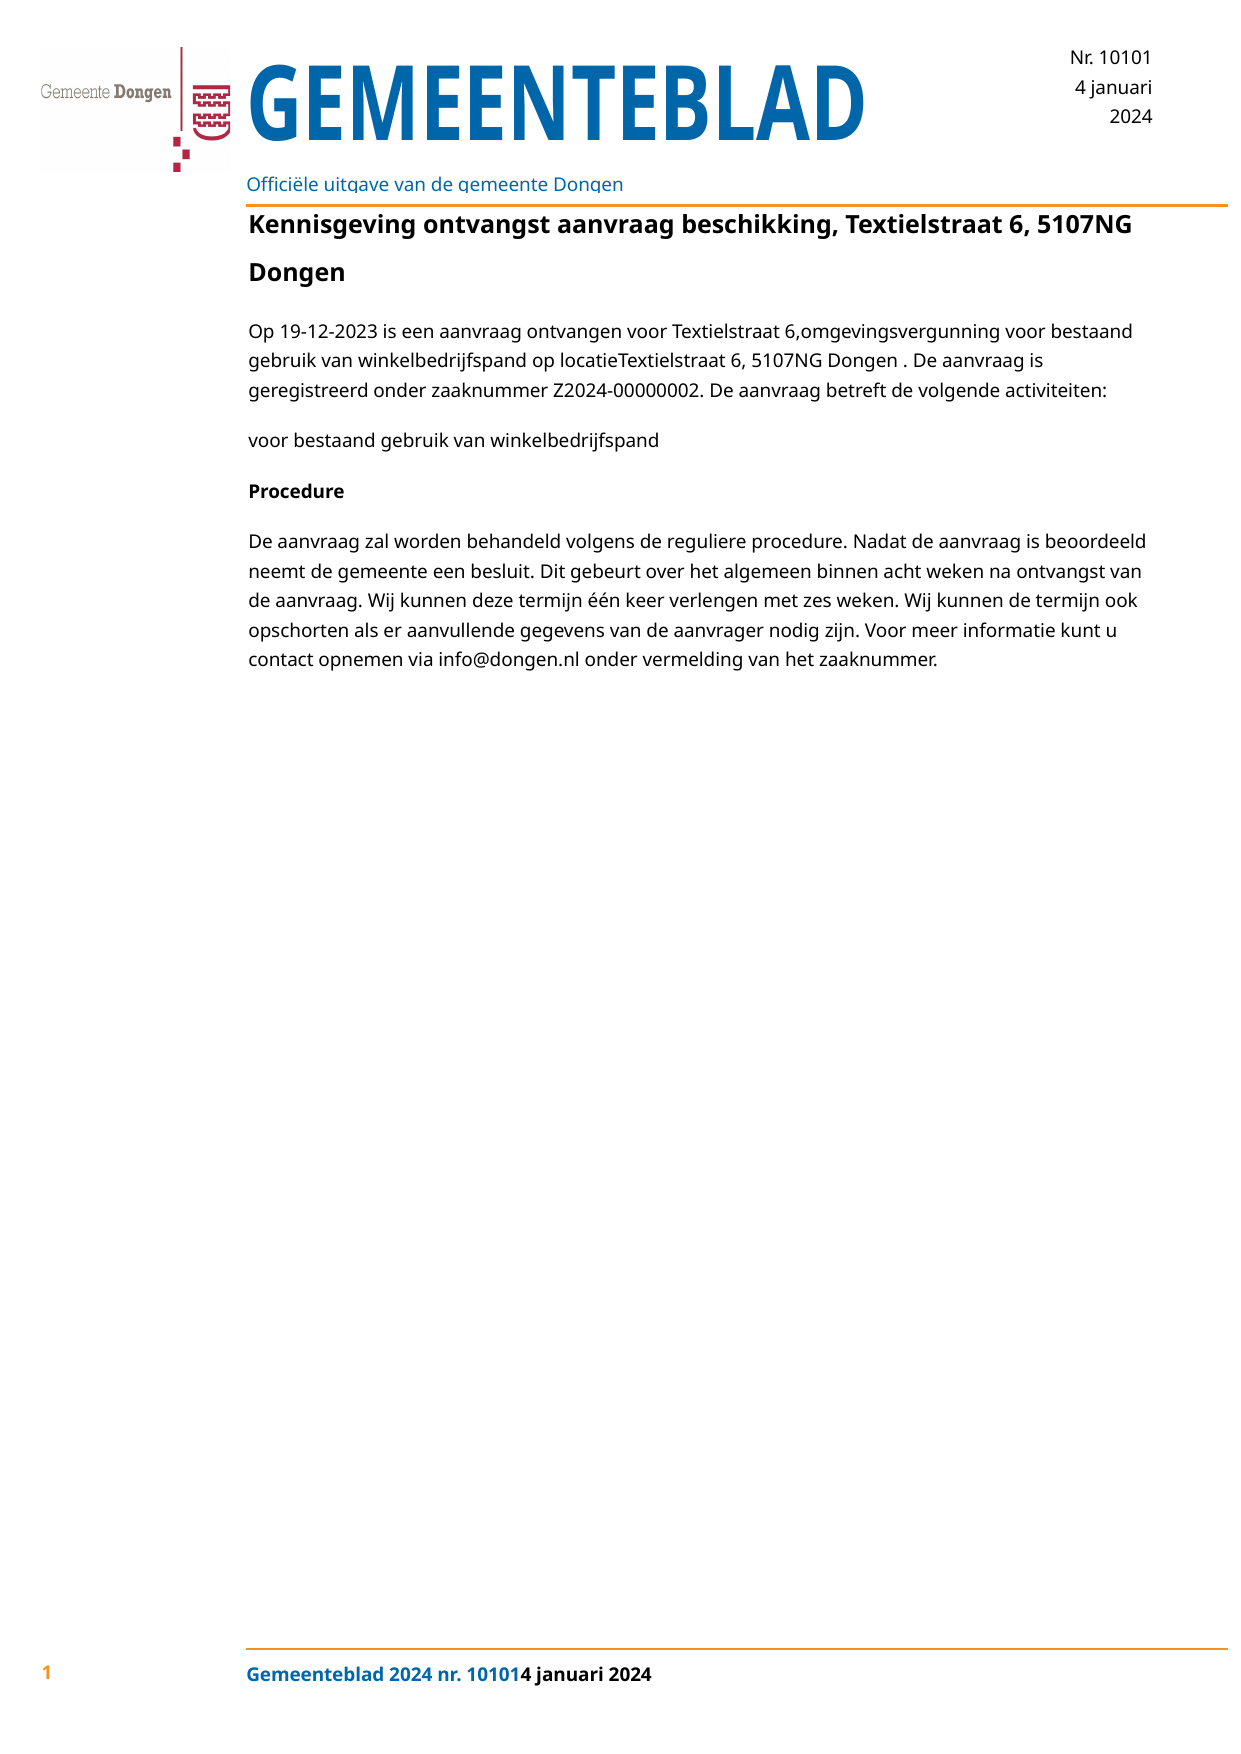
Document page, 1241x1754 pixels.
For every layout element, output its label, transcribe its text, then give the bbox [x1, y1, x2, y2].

text De aanvraag zal worden behandeld volgens de reguliere procedure. Nadat de aanvraag is beoordeeld neemt de gemeente een besluit. Dit gebeurt over het algemeen binnen acht weken na ontvangst van de aanvraag. Wij kunnen deze termijn één keer verlengen met zes weken. Wij kunnen de termijn ook opschorten als er aanvullende gegevens van de aanvrager nodig zijn. Voor meer informatie kunt u contact opnemen via info@dongen.nl onder vermelding van het zaaknummer. [248, 528, 1152, 672]
text Kennisgeving ontvangst aanvraag beschikking, Textielstraat 6, 5107NG Dongen [248, 207, 1152, 288]
picture [41, 47, 231, 172]
text Procedure [248, 478, 1152, 504]
text Op 19-12-2023 is een aanvraag ontvangen voor Textielstraat 6,omgevingsvergunning voor bestaand gebruik van winkelbedrijfspand op locatieTextielstraat 6, 5107NG Dongen . De aanvraag is geregistreerd onder zaaknummer Z2024-00000002. De aanvraag betreft de volgende activiteiten: [248, 318, 1152, 403]
text voor bestaand gebruik van winkelbedrijfspand [248, 427, 1152, 453]
